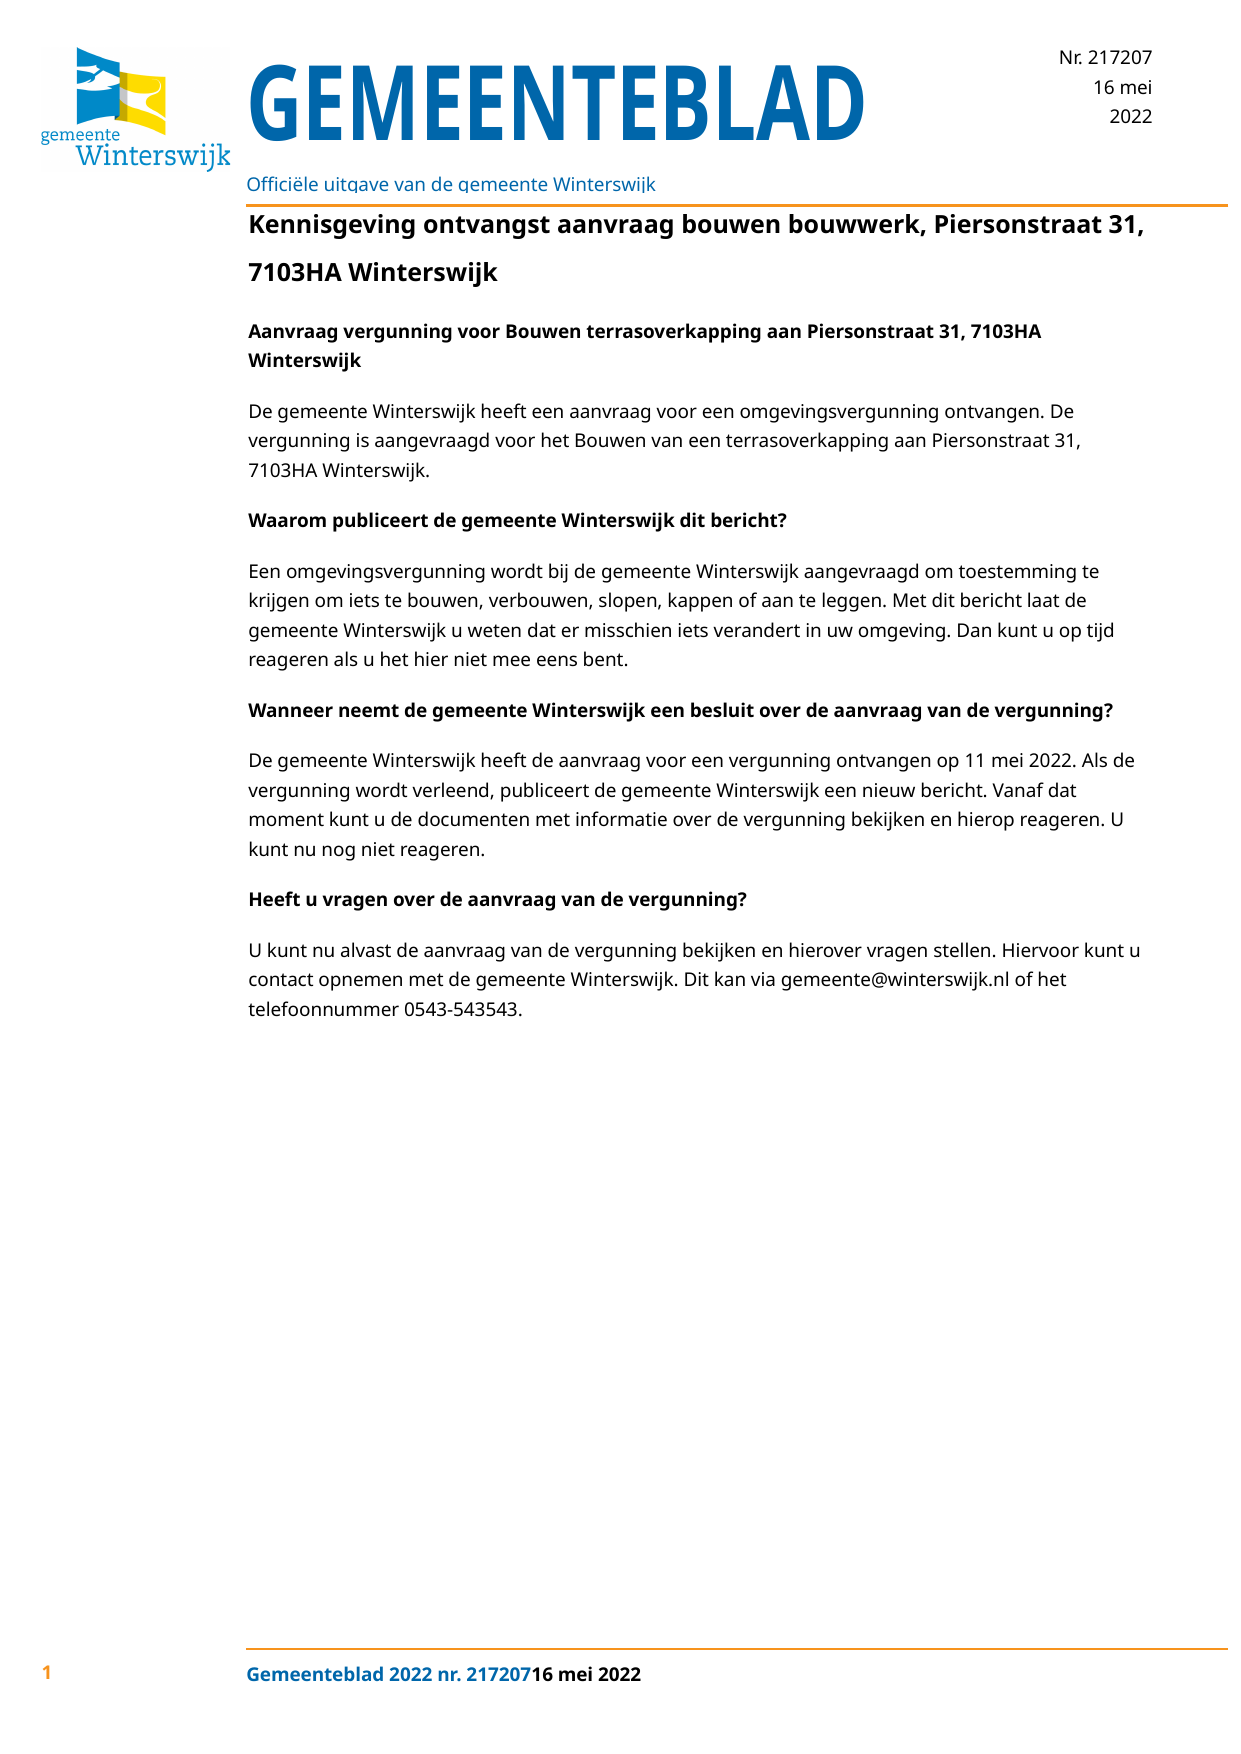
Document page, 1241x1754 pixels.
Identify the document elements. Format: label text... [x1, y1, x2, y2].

text Wanneer neemt de gemeente Winterswijk een besluit over de aanvraag van de vergunning? [248, 697, 1152, 723]
text De gemeente Winterswijk heeft een aanvraag voor een omgevingsvergunning ontvangen. De vergunning is aangevraagd voor het Bouwen van een terrasoverkapping aan Piersonstraat 31, 7103HA Winterswijk. [248, 398, 1152, 483]
picture [41, 47, 231, 172]
text Kennisgeving ontvangst aanvraag bouwen bouwwerk, Piersonstraat 31, 7103HA Winterswijk [248, 207, 1152, 288]
text Waarom publiceert de gemeente Winterswijk dit bericht? [248, 507, 1152, 533]
picture [225, 153, 231, 162]
text De gemeente Winterswijk heeft de aanvraag voor een vergunning ontvangen op 11 mei 2022. Als de vergunning wordt verleend, publiceert de gemeente Winterswijk een nieuw bericht. Vanaf dat moment kunt u de documenten met informatie over de vergunning bekijken en hierop reageren. U kunt nu nog niet reageren. [248, 747, 1152, 862]
text U kunt nu alvast de aanvraag van de vergunning bekijken en hierover vragen stellen. Hiervoor kunt u contact opnemen met de gemeente Winterswijk. Dit kan via gemeente@winterswijk.nl of het telefoonnummer 0543-543543. [248, 937, 1152, 1022]
text Aanvraag vergunning voor Bouwen terrasoverkapping aan Piersonstraat 31, 7103HA Winterswijk [248, 318, 1152, 373]
text Heeft u vragen over de aanvraag van de vergunning? [248, 887, 1152, 912]
text Een omgevingsvergunning wordt bij de gemeente Winterswijk aangevraagd om toestemming te krijgen om iets te bouwen, verbouwen, slopen, kappen of aan te leggen. Met dit bericht laat de gemeente Winterswijk u weten dat er misschien iets verandert in uw omgeving. Dan kunt u op tijd reageren als u het hier niet mee eens bent. [248, 558, 1152, 672]
